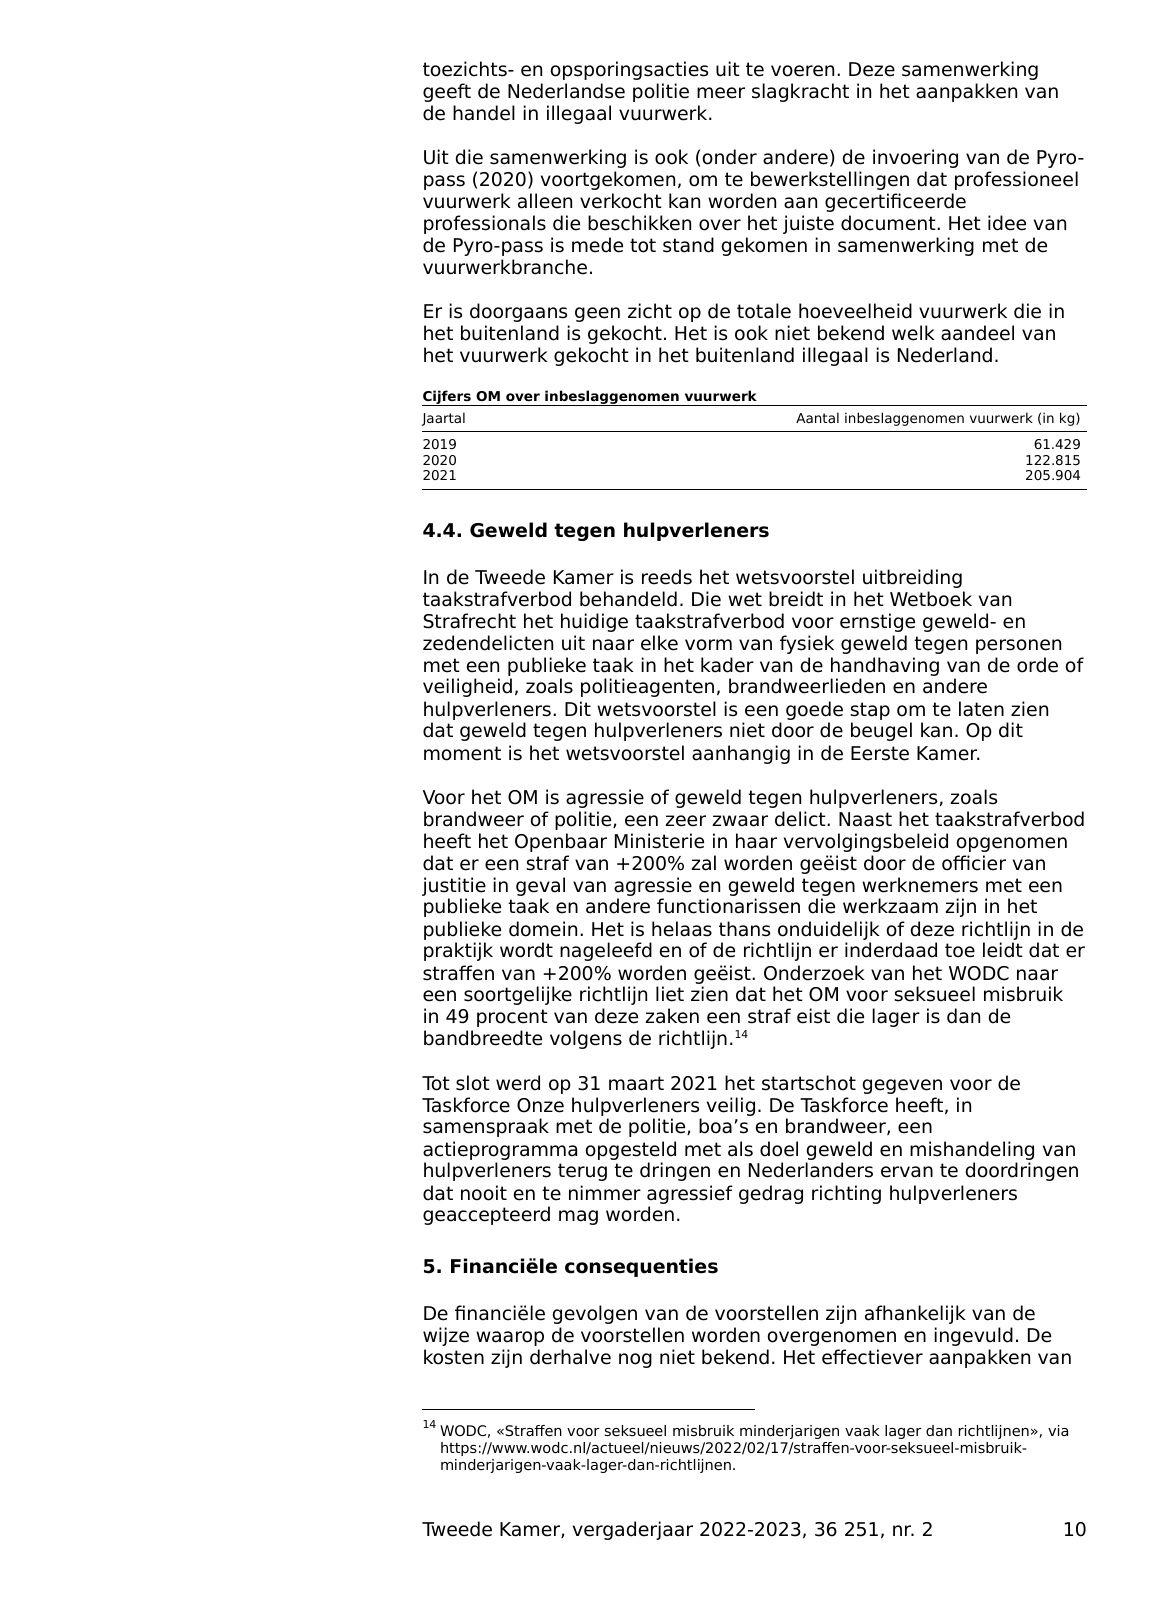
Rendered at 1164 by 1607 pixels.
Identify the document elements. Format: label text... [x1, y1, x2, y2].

table_header Cijfers OM over inbeslaggenomen vuurwerk [422, 389, 1087, 405]
table_cell 2020 [422, 453, 526, 468]
subtitle 5. Financiële consequenties [422, 1256, 1087, 1278]
table_cell Aantal inbeslaggenomen vuurwerk (in kg) [526, 406, 1087, 431]
text toezichts- en opsporingsacties uit te voeren. Deze samenwerking geeft de Nederlandse politie meer slagkracht in het aanpakken van de handel in illegaal vuurwerk. [422, 59, 1087, 125]
text Uit die samenwerking is ook (onder andere) de invoering van de Pyro-pass (2020) voortgekomen, om te bewerkstellingen dat professioneel vuurwerk alleen verkocht kan worden aan gecertificeerde professionals die beschikken over het juiste document. Het idee van de Pyro-pass is mede tot stand gekomen in samenwerking met de vuurwerkbranche. [422, 147, 1087, 279]
table_cell 61.429 [526, 432, 1087, 452]
table_cell 205.904 [526, 468, 1087, 488]
text In de Tweede Kamer is reeds het wetsvoorstel uitbreiding taakstrafverbod behandeld. Die wet breidt in het Wetboek van Strafrecht het huidige taakstrafverbod voor ernstige geweld- en zedendelicten uit naar elke vorm van fysiek geweld tegen personen met een publieke taak in het kader van de handhaving van de orde of veiligheid, zoals politieagenten, brandweerlieden en andere hulpverleners. Dit wetsvoorstel is een goede stap om te laten zien dat geweld tegen hulpverleners niet door de beugel kan. Op dit moment is het wetsvoorstel aanhangig in de Eerste Kamer. [422, 567, 1087, 764]
text De financiële gevolgen van de voorstellen zijn afhankelijk van de wijze waarop de voorstellen worden overgenomen en ingevuld. De kosten zijn derhalve nog niet bekend. Het effectiever aanpakken van [422, 1303, 1087, 1369]
text WODC, «Straffen voor seksueel misbruik minderjarigen vaak lager dan richtlijnen», via https://www.wodc.nl/actueel/nieuws/2022/02/17/straffen-voor-seksueel-misbruik-minderjarigen-vaak-lager-dan-richtlijnen. [422, 1418, 1087, 1474]
subtitle 4.4. Geweld tegen hulpverleners [422, 519, 1087, 542]
table_cell Jaartal [422, 406, 526, 431]
text Voor het OM is agressie of geweld tegen hulpverleners, zoals brandweer of politie, een zeer zwaar delict. Naast het taakstrafverbod heeft het Openbaar Ministerie in haar vervolgingsbeleid opgenomen dat er een straf van +200% zal worden geëist door de officier van justitie in geval van agressie en geweld tegen werknemers met een publieke taak en andere functionarissen die werkzaam zijn in het publieke domein. Het is helaas thans onduidelijk of deze richtlijn in de praktijk wordt nageleefd en of de richtlijn er inderdaad toe leidt dat er straffen van +200% worden geëist. Onderzoek van het WODC naar een soortgelijke richtlijn liet zien dat het OM voor seksueel misbruik in 49 procent van deze zaken een straf eist die lager is dan de bandbreedte volgens de richtlijn. [422, 787, 1087, 1050]
table_cell 2019 [422, 432, 526, 452]
table_cell 2021 [422, 468, 526, 488]
text Tot slot werd op 31 maart 2021 het startschot gegeven voor de Taskforce Onze hulpverleners veilig. De Taskforce heeft, in samenspraak met de politie, boa’s en brandweer, een actieprogramma opgesteld met als doel geweld en mishandeling van hulpverleners terug te dringen en Nederlanders ervan te doordringen dat nooit en te nimmer agressief gedrag richting hulpverleners geaccepteerd mag worden. [422, 1072, 1087, 1226]
table_cell 122.815 [526, 453, 1087, 468]
text Er is doorgaans geen zicht op de totale hoeveelheid vuurwerk die in het buitenland is gekocht. Het is ook niet bekend welk aandeel van het vuurwerk gekocht in het buitenland illegaal is Nederland. [422, 301, 1087, 367]
